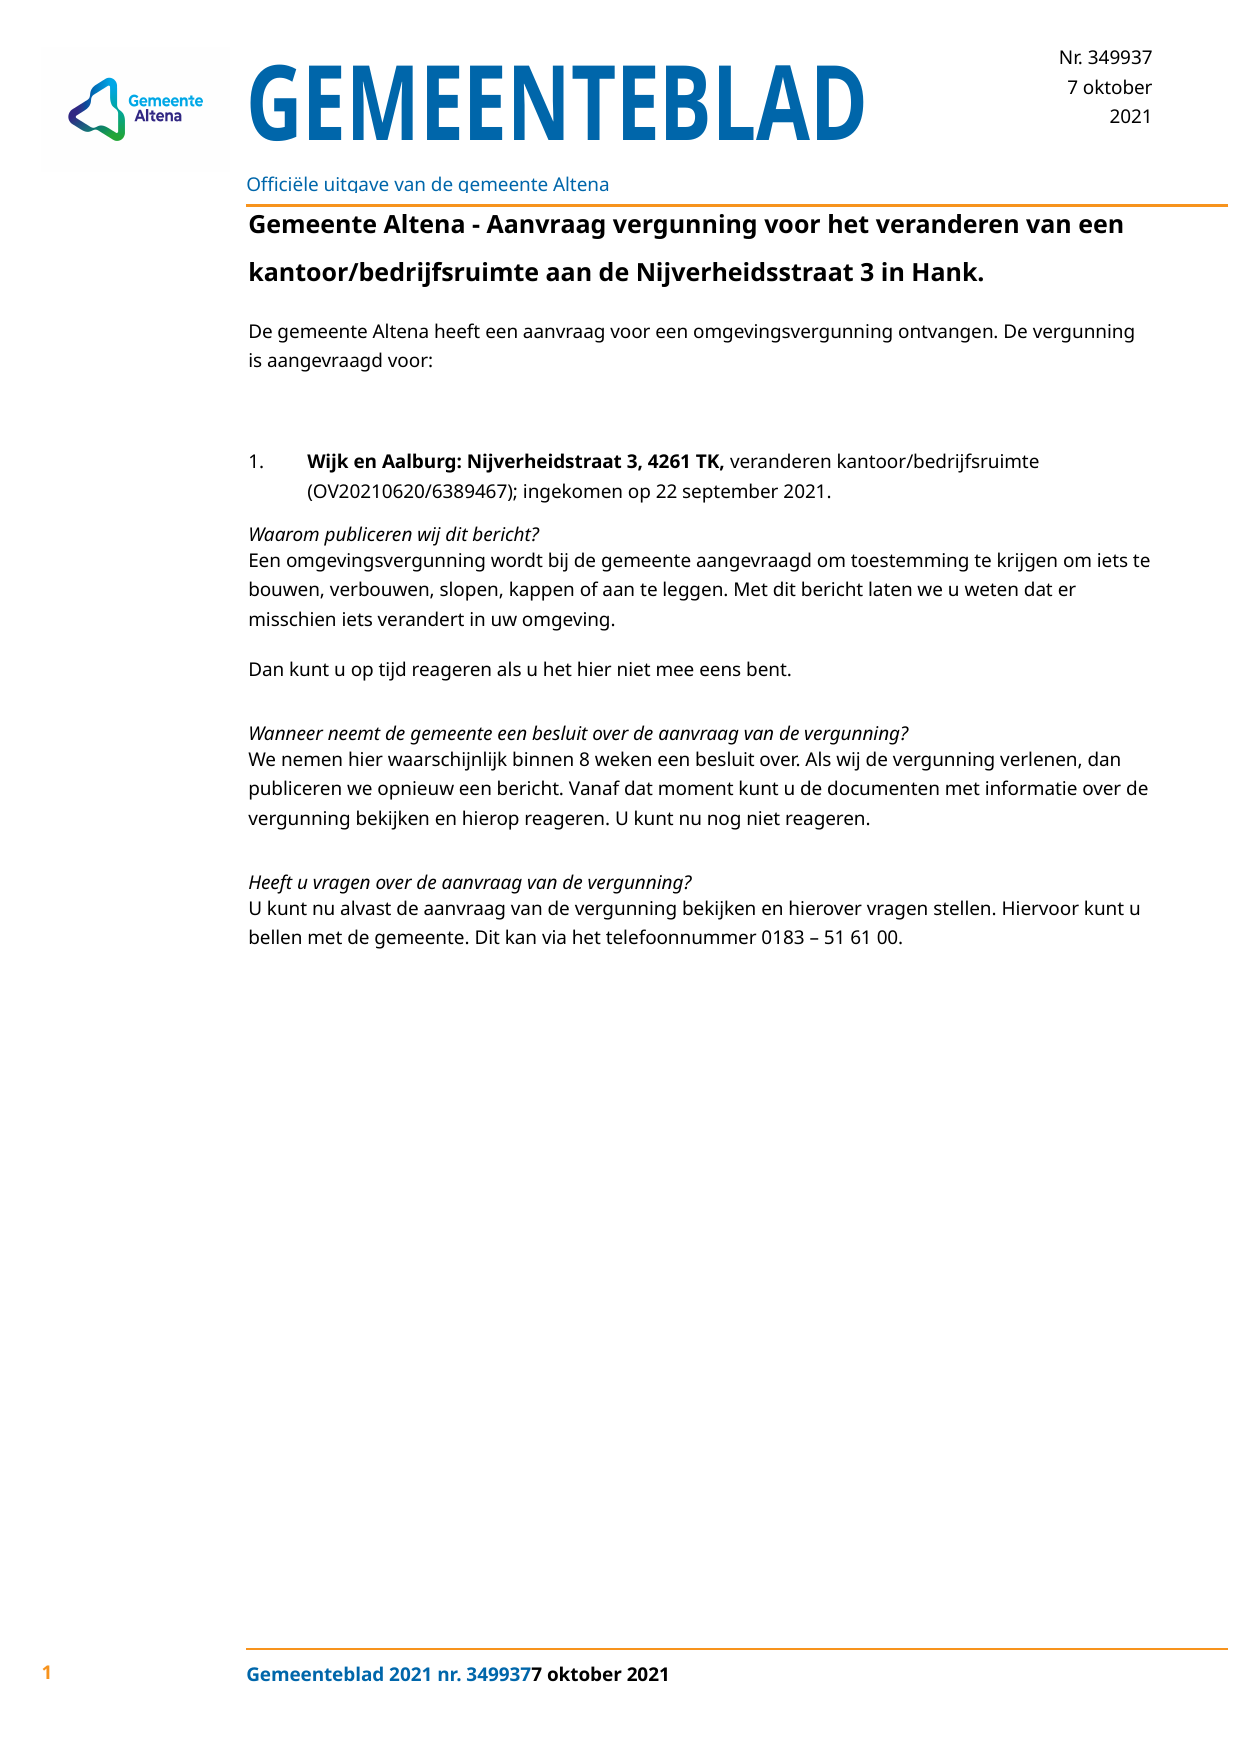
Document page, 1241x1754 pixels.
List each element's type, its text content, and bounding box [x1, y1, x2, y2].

text Waarom publiceren wij dit bericht? [248, 521, 1152, 547]
text De gemeente Altena heeft een aanvraag voor een omgevingsvergunning ontvangen. De vergunning is aangevraagd voor: [248, 318, 1152, 373]
text Heeft u vragen over de aanvraag van de vergunning? [248, 869, 1152, 895]
text Dan kunt u op tijd reageren als u het hier niet mee eens bent. [248, 656, 1152, 682]
text U kunt nu alvast de aanvraag van de vergunning bekijken en hierover vragen stellen. Hiervoor kunt u bellen met de gemeente. Dit kan via het telefoonnummer 0183 – 51 61 00. [248, 895, 1152, 950]
text Wanneer neemt de gemeente een besluit over de aanvraag van de vergunning? [248, 720, 1152, 746]
text Gemeente Altena - Aanvraag vergunning voor het veranderen van een kantoor/bedrijfsruimte aan de Nijverheidsstraat 3 in Hank. [248, 207, 1152, 288]
text Een omgevingsvergunning wordt bij de gemeente aangevraagd om toestemming te krijgen om iets te bouwen, verbouwen, slopen, kappen of aan te leggen. Met dit bericht laten we u weten dat er misschien iets verandert in uw omgeving. [248, 547, 1152, 632]
picture [41, 47, 231, 172]
list Wijk en Aalburg: Nijverheidstraat 3, 4261 TK, veranderen kantoor/bedrijfsruimte (OV20210620/6389467); ingekomen op 22 september 2021. [248, 448, 1152, 504]
text We nemen hier waarschijnlijk binnen 8 weken een besluit over. Als wij de vergunning verlenen, dan publiceren we opnieuw een bericht. Vanaf dat moment kunt u de documenten met informatie over de vergunning bekijken en hierop reageren. U kunt nu nog niet reageren. [248, 746, 1152, 831]
